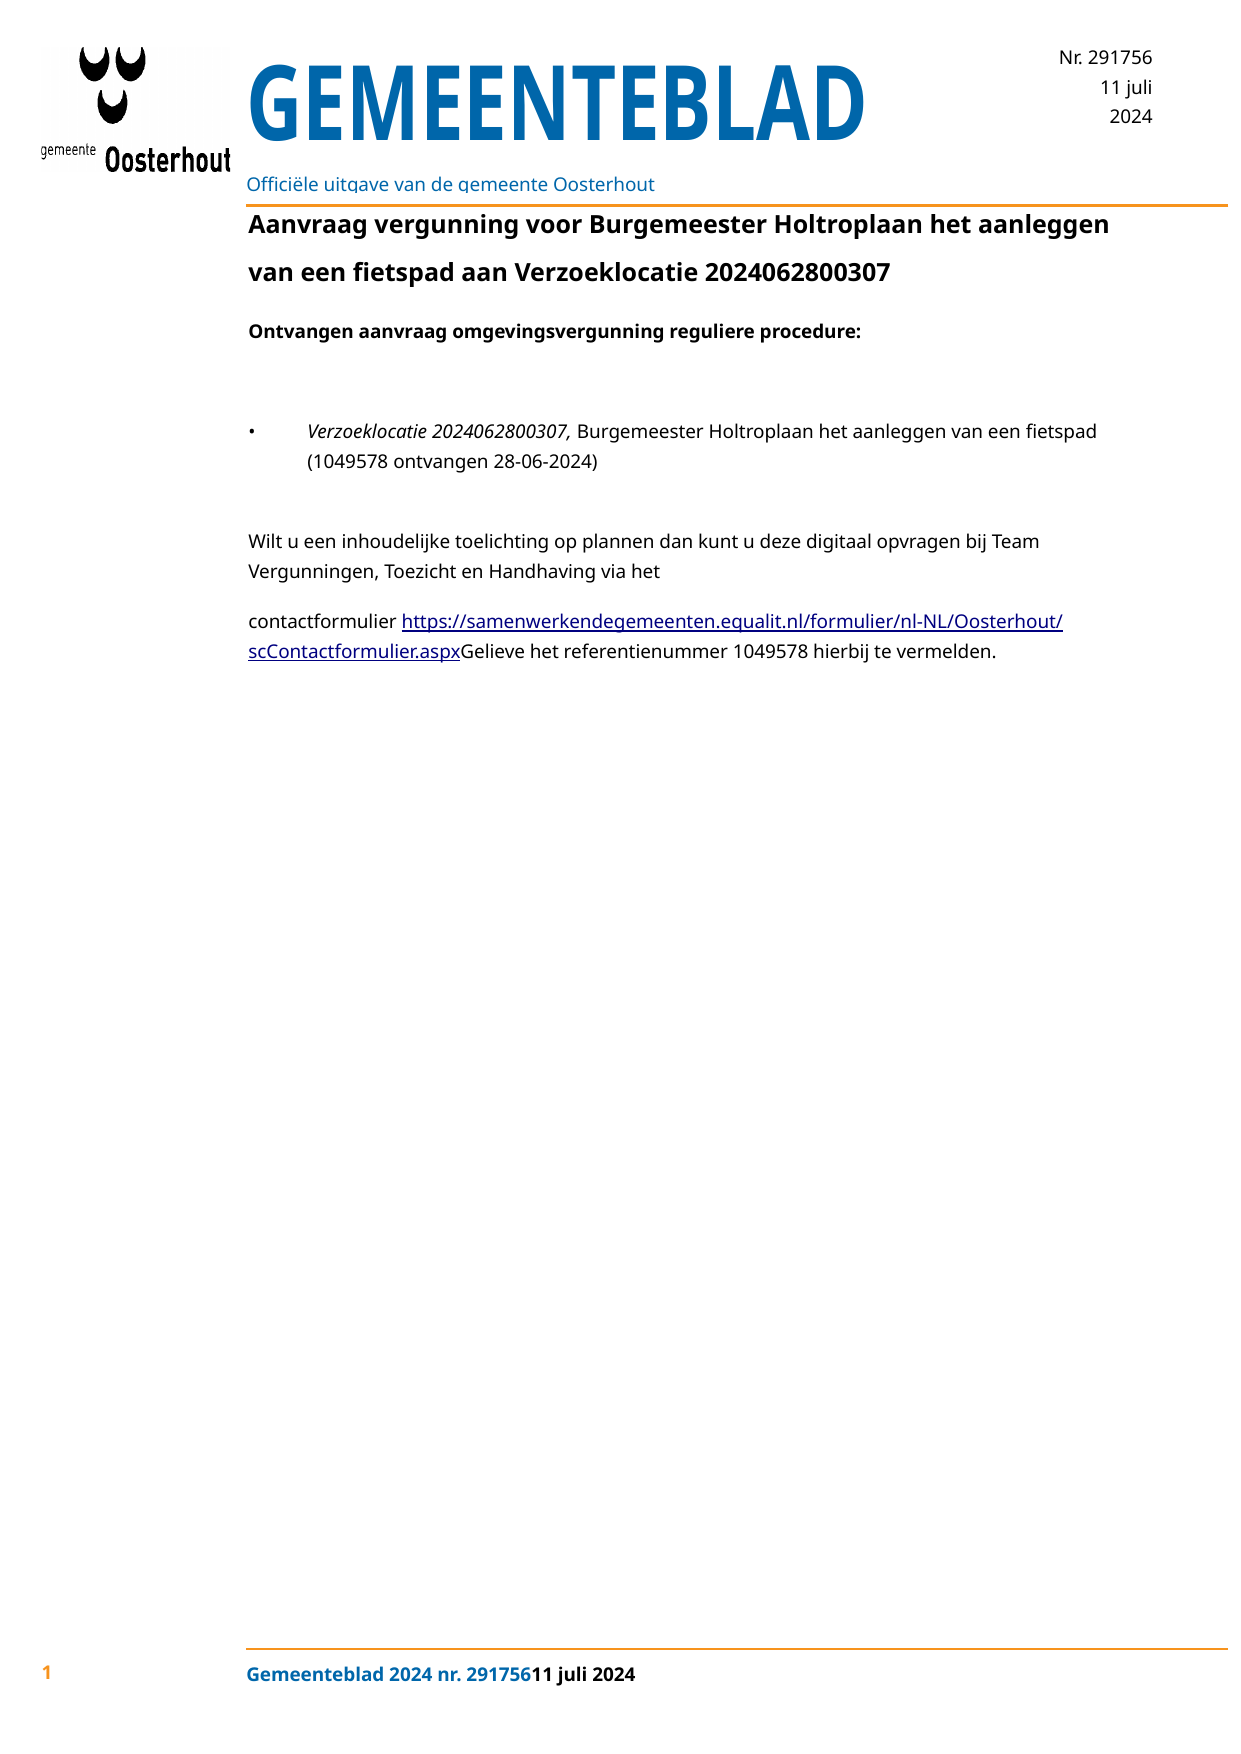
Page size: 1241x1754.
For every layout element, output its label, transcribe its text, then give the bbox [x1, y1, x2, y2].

text contactformulier https://samenwerkendegemeenten.equalit.nl/formulier/nl-NL/Oosterhout/scContactformulier.aspxGelieve het referentienummer 1049578 hierbij te vermelden. [248, 608, 1152, 664]
text Aanvraag vergunning voor Burgemeester Holtroplaan het aanleggen van een fietspad aan Verzoeklocatie 2024062800307 [248, 207, 1152, 288]
list Verzoeklocatie 2024062800307, Burgemeester Holtroplaan het aanleggen van een fietspad (1049578 ontvangen 28-06-2024) [248, 419, 1152, 474]
picture [41, 47, 231, 172]
text Ontvangen aanvraag omgevingsvergunning reguliere procedure: [248, 318, 1152, 344]
text Wilt u een inhoudelijke toelichting op plannen dan kunt u deze digitaal opvragen bij Team Vergunningen, Toezicht en Handhaving via het [248, 528, 1152, 584]
